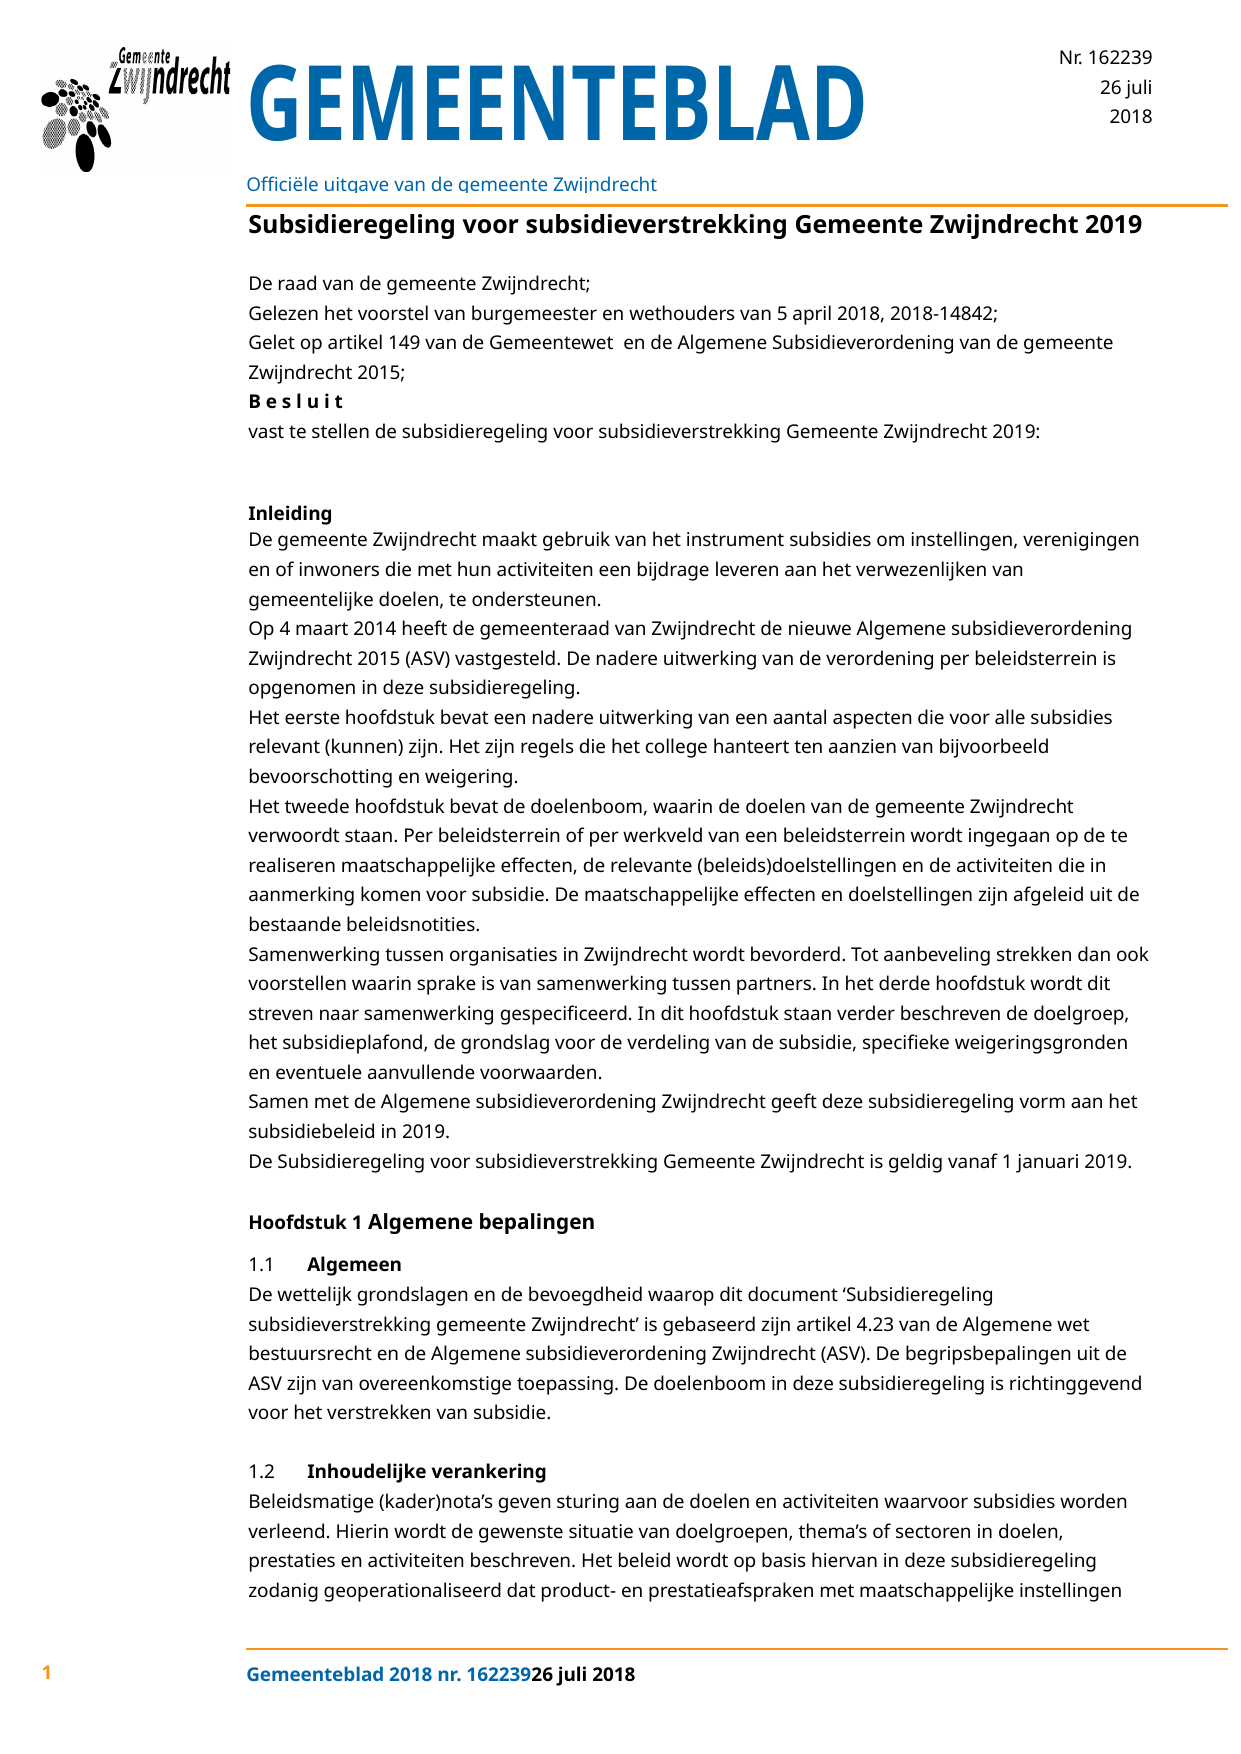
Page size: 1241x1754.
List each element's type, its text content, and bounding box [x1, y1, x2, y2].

text De Subsidieregeling voor subsidieverstrekking Gemeente Zwijndrecht is geldig vanaf 1 januari 2019. [248, 1148, 1152, 1174]
text De gemeente Zwijndrecht maakt gebruik van het instrument subsidies om instellingen, verenigingen en of inwoners die met hun activiteiten een bijdrage leveren aan het verwezenlijken van gemeentelijke doelen, te ondersteunen. [248, 527, 1152, 612]
text B e s l u i t [248, 389, 1152, 414]
text De wettelijk grondslagen en de bevoegdheid waarop dit document ‘Subsidieregeling [248, 1281, 1152, 1307]
text Gelet op artikel 149 van de Gemeentewet en de Algemene Subsidieverordening van de gemeente Zwijndrecht 2015; [248, 329, 1152, 385]
text Het tweede hoofdstuk bevat de doelenboom, waarin de doelen van de gemeente Zwijndrecht verwoordt staan. Per beleidsterrein of per werkveld van een beleidsterrein wordt ingegaan op de te realiseren maatschappelijke effecten, de relevante (beleids)doelstellingen en de activiteiten die in aanmerking komen voor subsidie. De maatschappelijke effecten en doelstellingen zijn afgeleid uit de bestaande beleidsnotities. [248, 793, 1152, 937]
text vast te stellen de subsidieregeling voor subsidieverstrekking Gemeente Zwijndrecht 2019: [248, 418, 1152, 444]
text De raad van de gemeente Zwijndrecht; [248, 270, 1152, 296]
list Algemeen [248, 1252, 1152, 1277]
text Samen met de Algemene subsidieverordening Zwijndrecht geeft deze subsidieregeling vorm aan het subsidiebeleid in 2019. [248, 1089, 1152, 1144]
text Het eerste hoofdstuk bevat een nadere uitwerking van een aantal aspecten die voor alle subsidies relevant (kunnen) zijn. Het zijn regels die het college hanteert ten aanzien van bijvoorbeeld bevoorschotting en weigering. [248, 704, 1152, 789]
text subsidieverstrekking gemeente Zwijndrecht’ is gebaseerd zijn artikel 4.23 van de Algemene wet bestuursrecht en de Algemene subsidieverordening Zwijndrecht (ASV). De begripsbepalingen uit de ASV zijn van overeenkomstige toepassing. De doelenboom in deze subsidieregeling is richtinggevend voor het verstrekken van subsidie. [248, 1311, 1152, 1425]
text Hoofdstuk 1 Algemene bepalingen [248, 1207, 1152, 1236]
text Inleiding [248, 498, 1152, 527]
text Gelezen het voorstel van burgemeester en wethouders van 5 april 2018, 2018-14842; [248, 300, 1152, 326]
picture [41, 47, 231, 172]
text Samenwerking tussen organisaties in Zwijndrecht wordt bevorderd. Tot aanbeveling strekken dan ook voorstellen waarin sprake is van samenwerking tussen partners. In het derde hoofdstuk wordt dit streven naar samenwerking gespecificeerd. In dit hoofdstuk staan verder beschreven de doelgroep, het subsidieplafond, de grondslag voor de verdeling van de subsidie, specifieke weigeringsgronden en eventuele aanvullende voorwaarden. [248, 941, 1152, 1085]
list Inhoudelijke verankering [248, 1459, 1152, 1484]
text Beleidsmatige (kader)nota’s geven sturing aan de doelen en activiteiten waarvoor subsidies worden verleend. Hierin wordt de gewenste situatie van doelgroepen, thema’s of sectoren in doelen, prestaties en activiteiten beschreven. Het beleid wordt op basis hiervan in deze subsidieregeling zodanig geoperationaliseerd dat product- en prestatieafspraken met maatschappelijke instellingen [248, 1488, 1152, 1603]
text Subsidieregeling voor subsidieverstrekking Gemeente Zwijndrecht 2019 [248, 207, 1152, 241]
text Op 4 maart 2014 heeft de gemeenteraad van Zwijndrecht de nieuwe Algemene subsidieverordening Zwijndrecht 2015 (ASV) vastgesteld. De nadere uitwerking van de verordening per beleidsterrein is opgenomen in deze subsidieregeling. [248, 615, 1152, 700]
